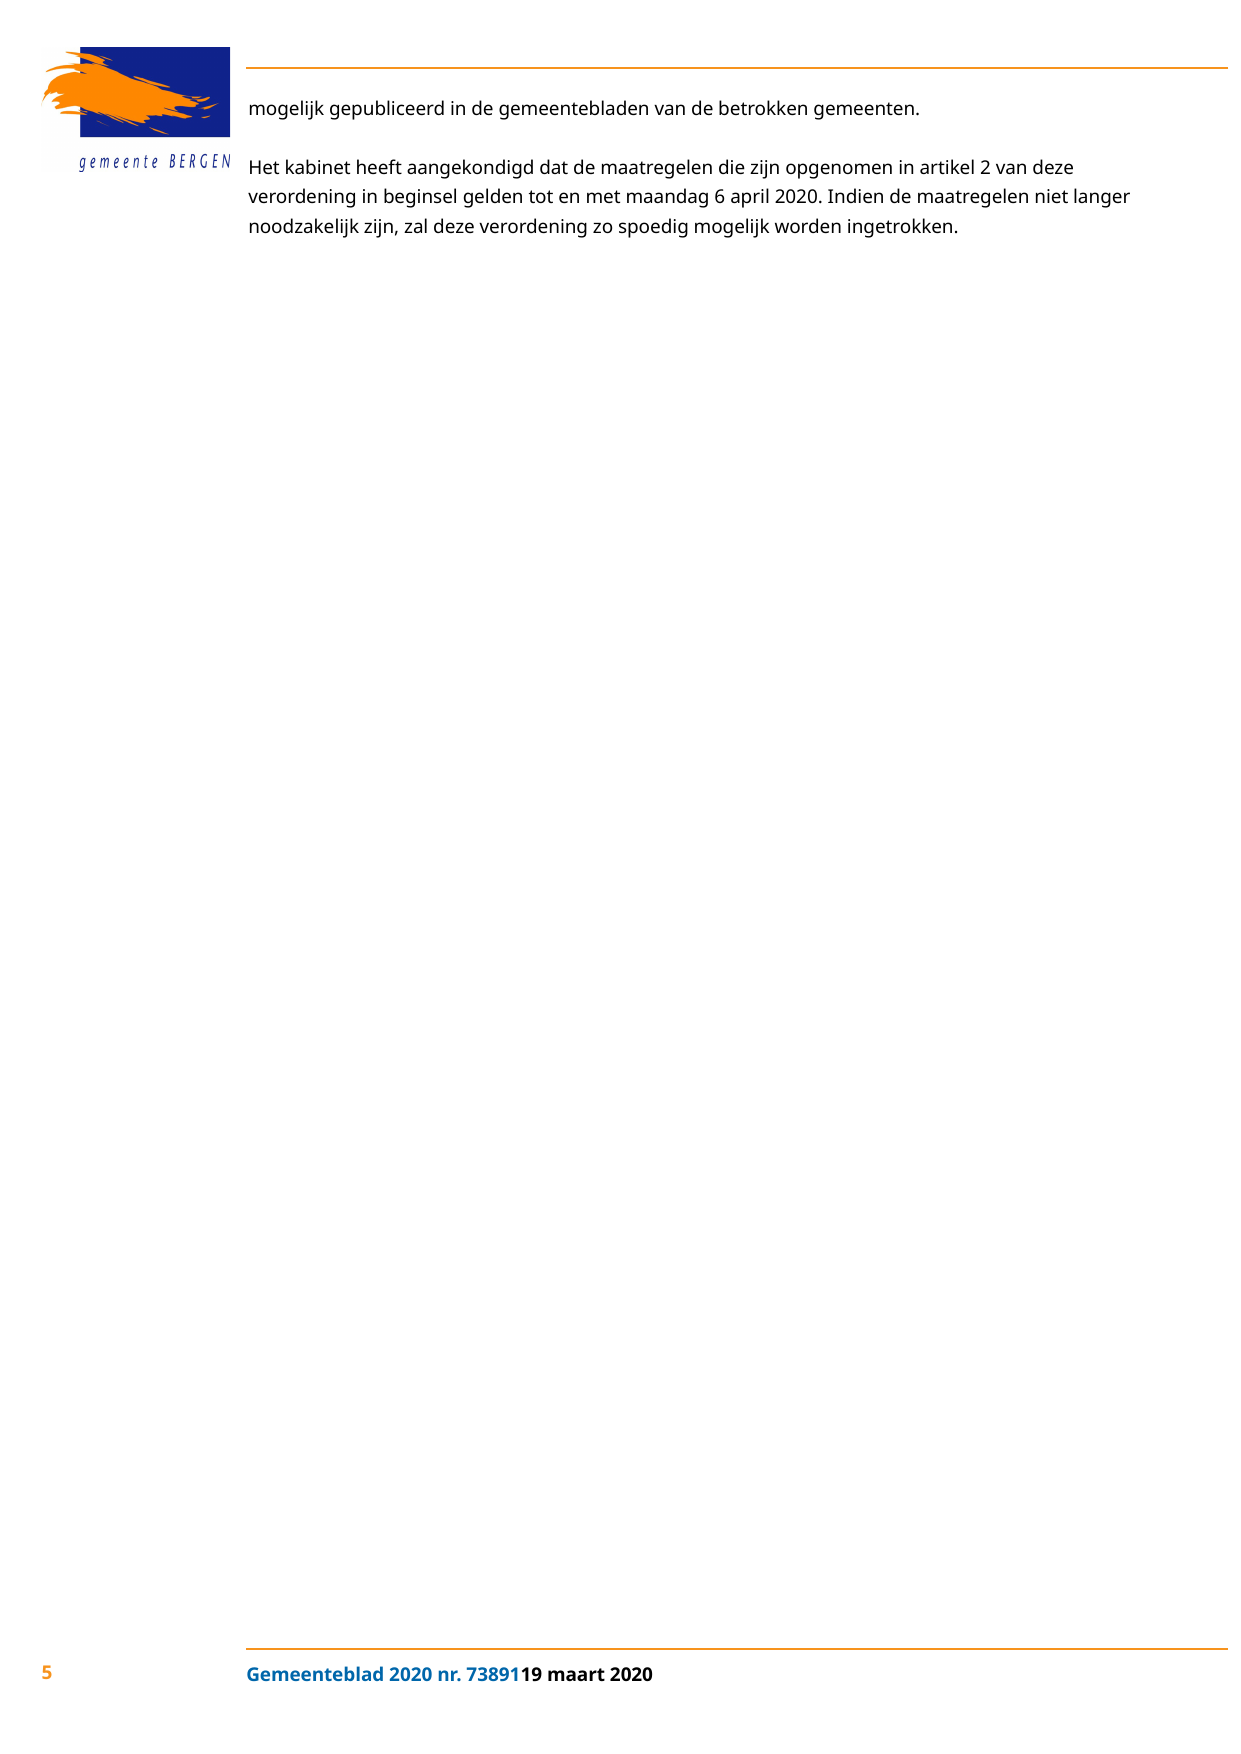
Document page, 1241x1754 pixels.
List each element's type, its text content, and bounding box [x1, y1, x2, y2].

text Het kabinet heeft aangekondigd dat de maatregelen die zijn opgenomen in artikel 2 van deze verordening in beginsel gelden tot en met maandag 6 april 2020. Indien de maatregelen niet langer noodzakelijk zijn, zal deze verordening zo spoedig mogelijk worden ingetrokken. [248, 154, 1152, 239]
picture [41, 47, 231, 172]
text mogelijk gepubliceerd in de gemeentebladen van de betrokken gemeenten. [248, 95, 1152, 121]
